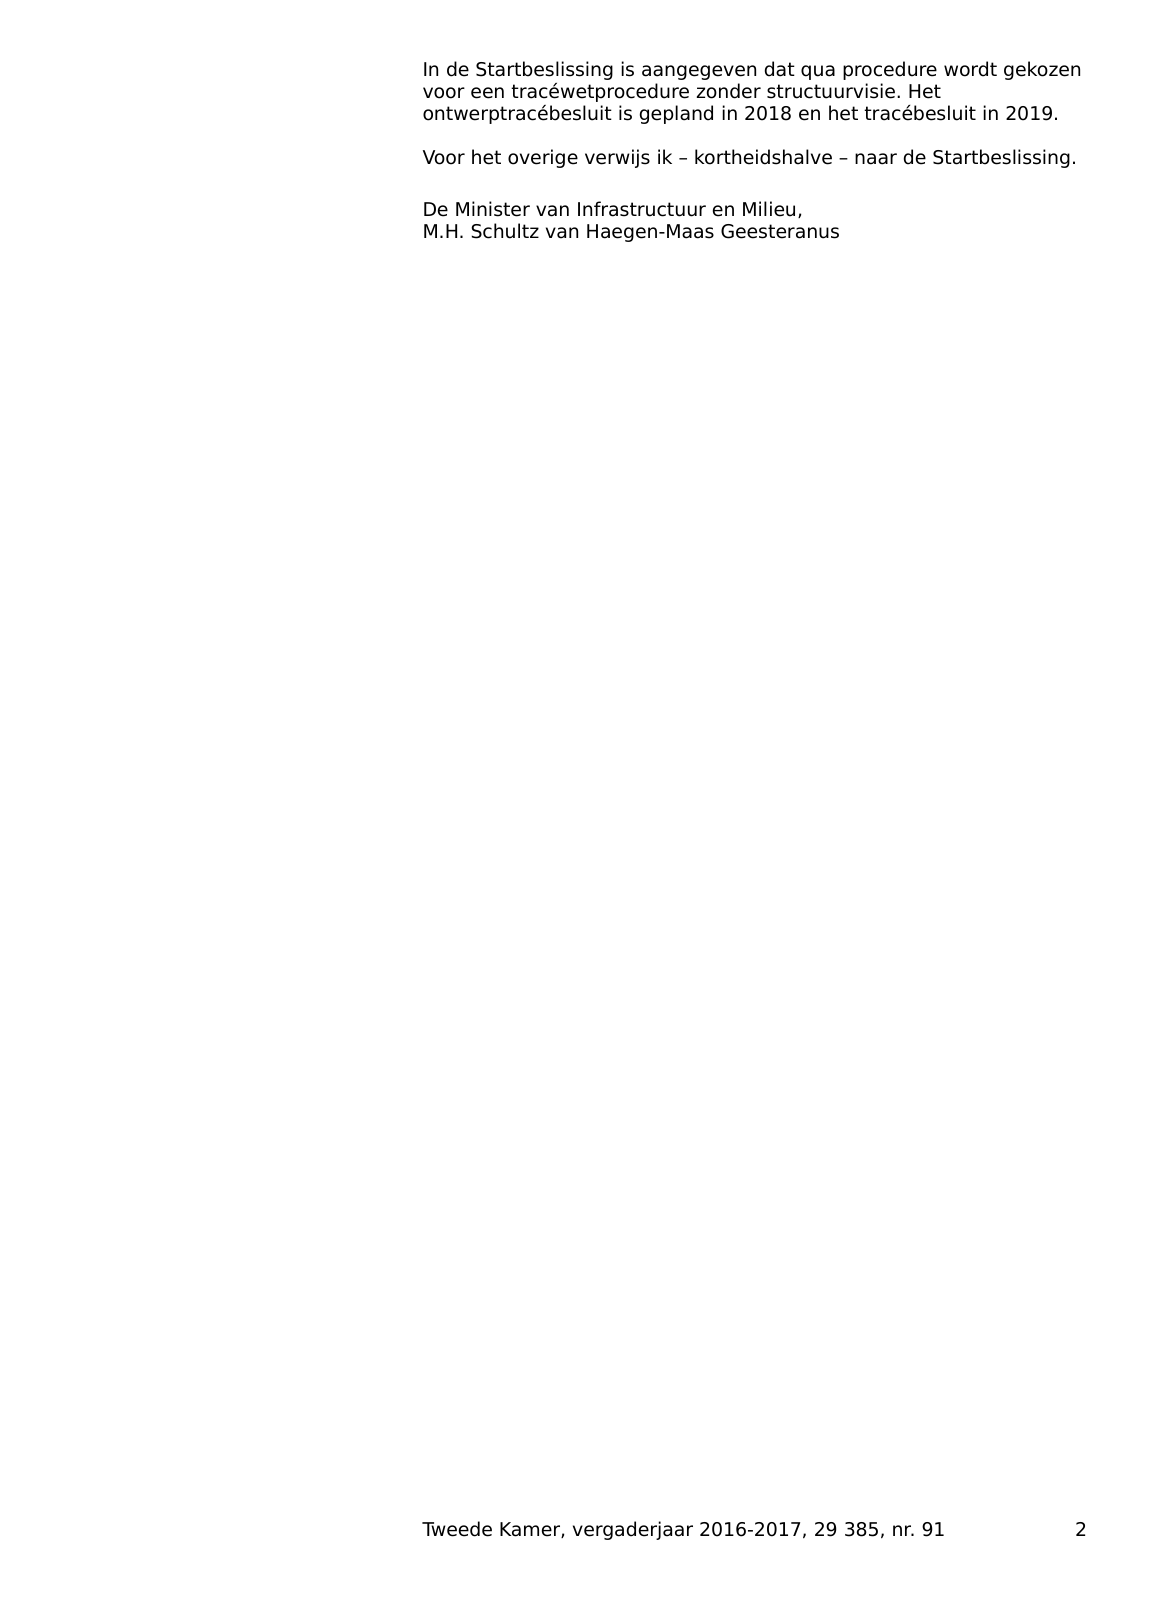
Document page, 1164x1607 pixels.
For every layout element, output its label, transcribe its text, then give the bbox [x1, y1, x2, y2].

text In de Startbeslissing is aangegeven dat qua procedure wordt gekozen voor een tracéwetprocedure zonder structuurvisie. Het ontwerptracébesluit is gepland in 2018 en het tracébesluit in 2019. [422, 59, 1087, 125]
text De Minister van Infrastructuur en Milieu, M.H. Schultz van Haegen-Maas Geesteranus [422, 199, 1087, 243]
text Voor het overige verwijs ik – kortheidshalve – naar de Startbeslissing. [422, 147, 1087, 169]
